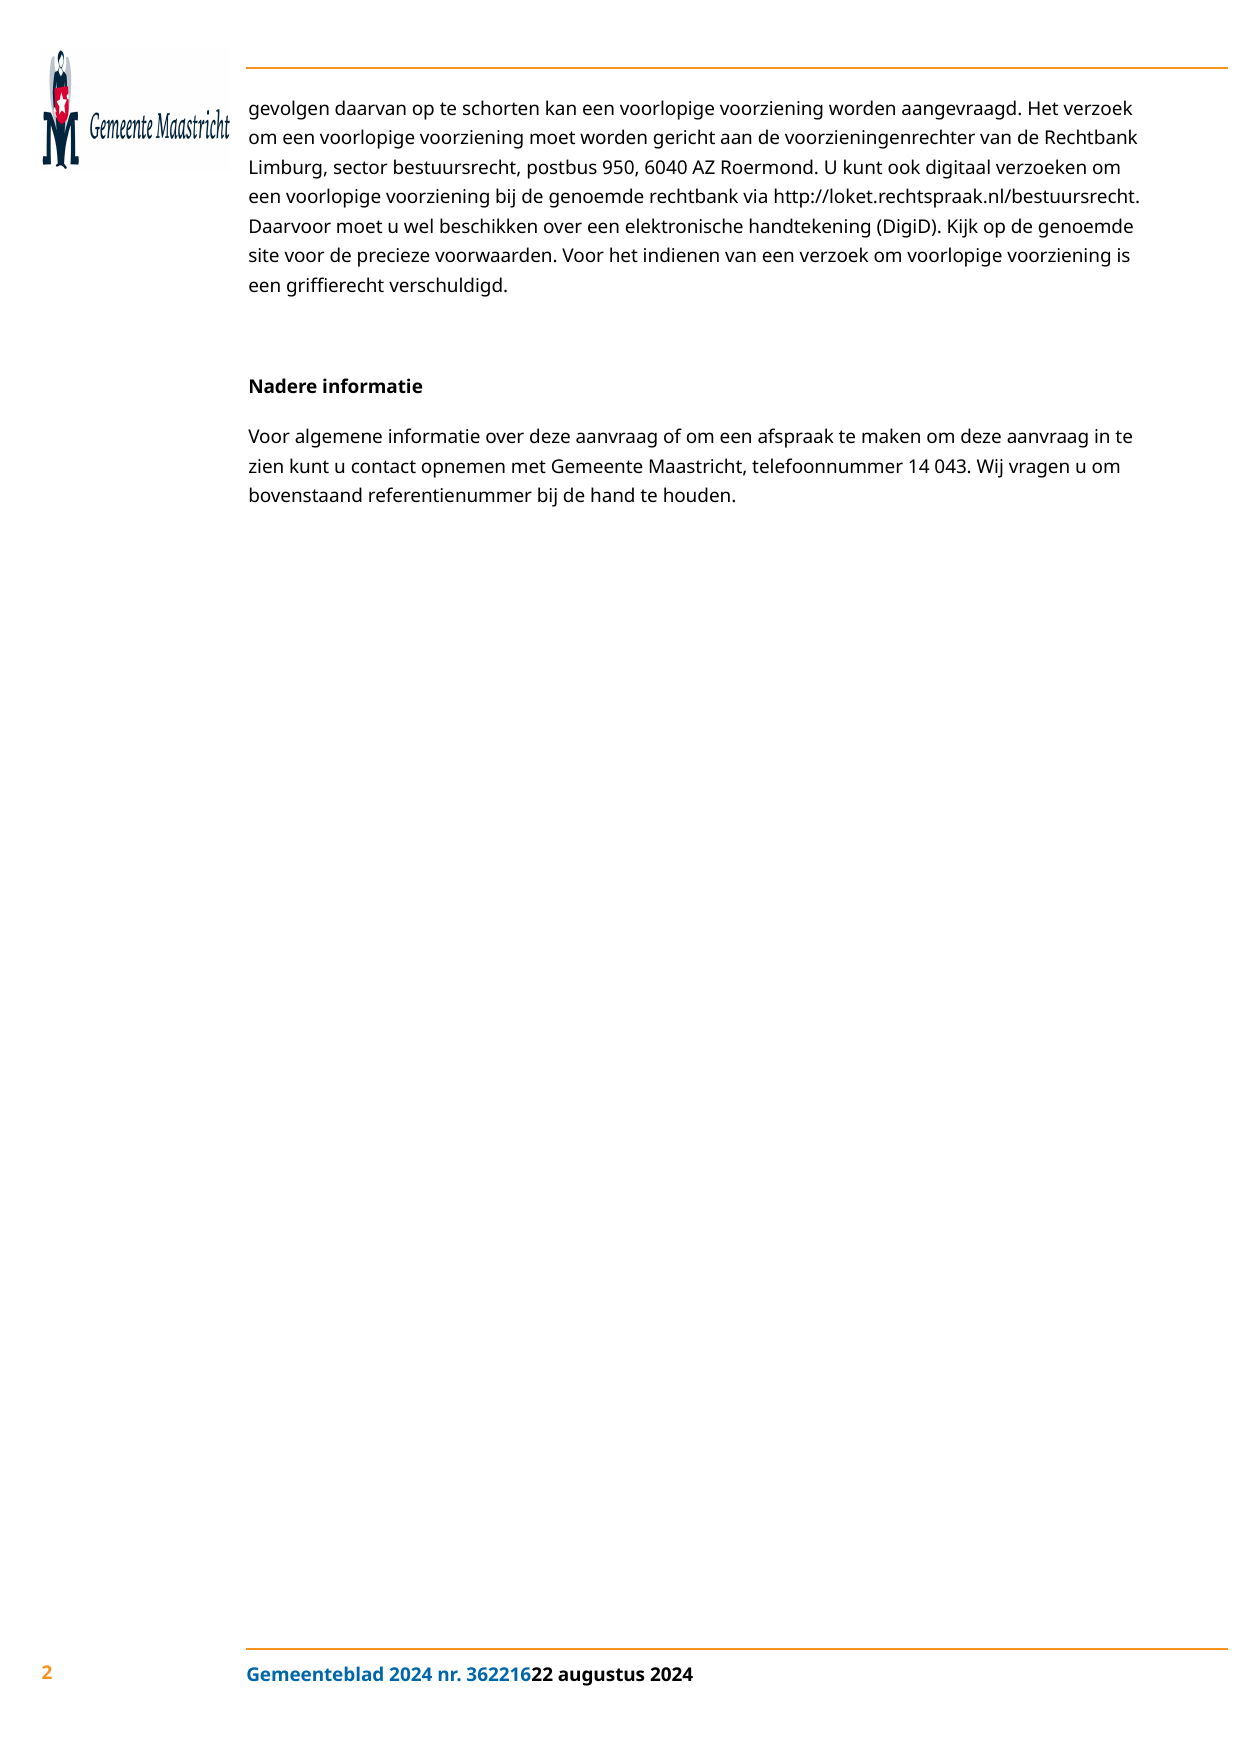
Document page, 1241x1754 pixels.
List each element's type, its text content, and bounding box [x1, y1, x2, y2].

picture [41, 47, 231, 172]
text Voor algemene informatie over deze aanvraag of om een afspraak te maken om deze aanvraag in te zien kunt u contact opnemen met Gemeente Maastricht, telefoonnummer 14 043. Wij vragen u om bovenstaand referentienummer bij de hand te houden. [248, 423, 1152, 508]
text Nadere informatie [248, 373, 1152, 399]
text gevolgen daarvan op te schorten kan een voorlopige voorziening worden aangevraagd. Het verzoek om een voorlopige voorziening moet worden gericht aan de voorzieningenrechter van de Rechtbank Limburg, sector bestuursrecht, postbus 950, 6040 AZ Roermond. U kunt ook digitaal verzoeken om een voorlopige voorziening bij de genoemde rechtbank via http://loket.rechtspraak.nl/bestuursrecht. Daarvoor moet u wel beschikken over een elektronische handtekening (DigiD). Kijk op de genoemde site voor de precieze voorwaarden. Voor het indienen van een verzoek om voorlopige voorziening is een griffierecht verschuldigd. [248, 95, 1152, 298]
